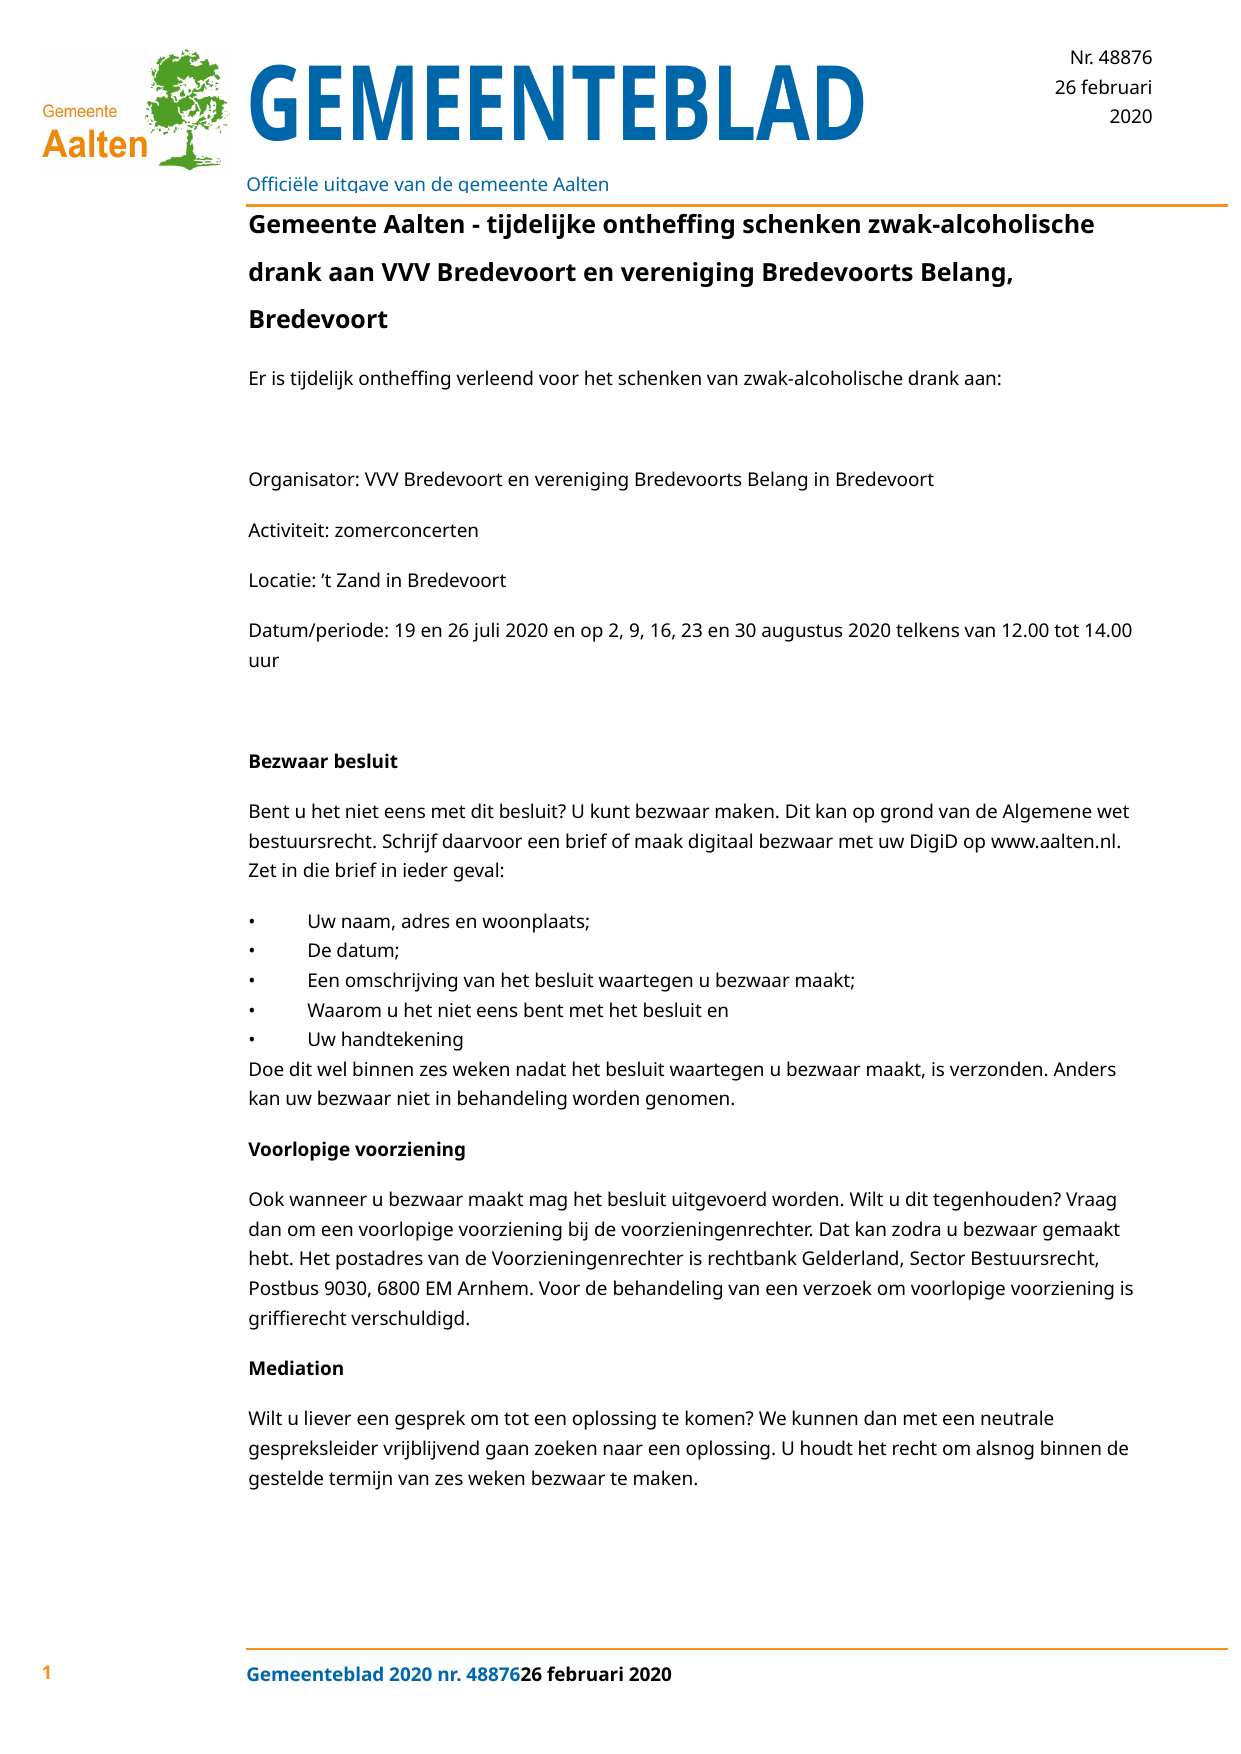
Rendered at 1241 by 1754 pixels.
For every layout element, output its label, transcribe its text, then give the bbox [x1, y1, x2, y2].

list Uw handtekening [248, 1026, 1152, 1052]
list Een omschrijving van het besluit waartegen u bezwaar maakt; [248, 967, 1152, 993]
text Datum/periode: 19 en 26 juli 2020 en op 2, 9, 16, 23 en 30 augustus 2020 telkens van 12.00 tot 14.00 uur [248, 618, 1152, 673]
text Doe dit wel binnen zes weken nadat het besluit waartegen u bezwaar maakt, is verzonden. Anders kan uw bezwaar niet in behandeling worden genomen. [248, 1056, 1152, 1111]
list Uw naam, adres en woonplaats; [248, 908, 1152, 934]
text Bezwaar besluit [248, 748, 1152, 774]
text Wilt u liever een gesprek om tot een oplossing te komen? We kunnen dan met een neutrale gespreksleider vrijblijvend gaan zoeken naar een oplossing. U houdt het recht om alsnog binnen de gestelde termijn van zes weken bezwaar te maken. [248, 1406, 1152, 1490]
text Voorlopige voorziening [248, 1136, 1152, 1162]
text Er is tijdelijk ontheffing verleend voor het schenken van zwak-alcoholische drank aan: [248, 366, 1152, 391]
text Mediation [248, 1355, 1152, 1381]
text Locatie: ’t Zand in Bredevoort [248, 567, 1152, 593]
picture [41, 47, 231, 172]
text Gemeente Aalten - tijdelijke ontheffing schenken zwak-alcoholische drank aan VVV Bredevoort en vereniging Bredevoorts Belang, Bredevoort [248, 207, 1152, 336]
list Waarom u het niet eens bent met het besluit en [248, 997, 1152, 1022]
text Bent u het niet eens met dit besluit? U kunt bezwaar maken. Dit kan op grond van de Algemene wet bestuursrecht. Schrijf daarvoor een brief of maak digitaal bezwaar met uw DigiD op www.aalten.nl. Zet in die brief in ieder geval: [248, 798, 1152, 883]
text Ook wanneer u bezwaar maakt mag het besluit uitgevoerd worden. Wilt u dit tegenhouden? Vraag dan om een voorlopige voorziening bij de voorzieningenrechter. Dat kan zodra u bezwaar gemaakt hebt. Het postadres van de Voorzieningenrechter is rechtbank Gelderland, Sector Bestuursrecht, Postbus 9030, 6800 EM Arnhem. Voor de behandeling van een verzoek om voorlopige voorziening is griffierecht verschuldigd. [248, 1186, 1152, 1330]
text Organisator: VVV Bredevoort en vereniging Bredevoorts Belang in Bredevoort [248, 466, 1152, 492]
text Activiteit: zomerconcerten [248, 517, 1152, 542]
list De datum; [248, 938, 1152, 963]
